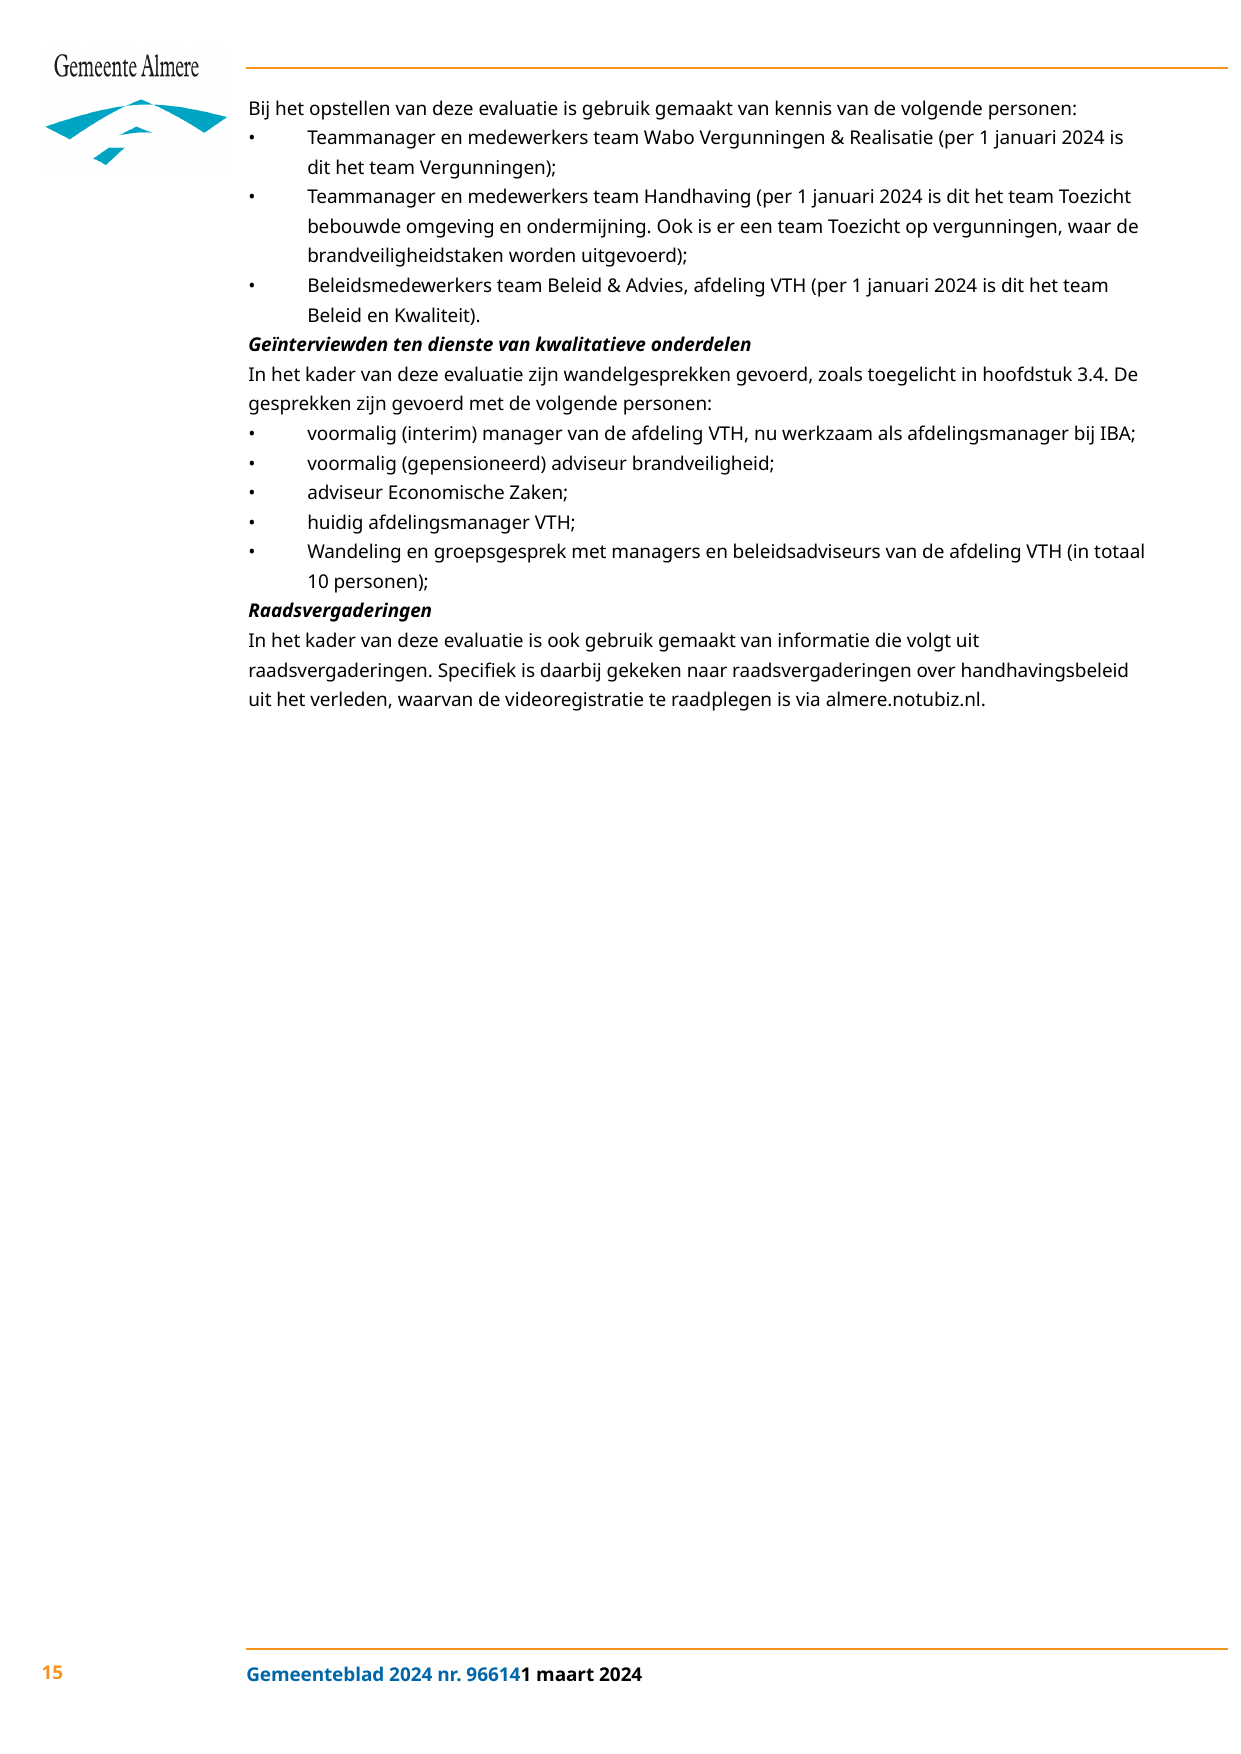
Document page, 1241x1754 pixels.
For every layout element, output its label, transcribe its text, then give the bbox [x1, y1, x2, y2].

list voormalig (interim) manager van de afdeling VTH, nu werkzaam als afdelingsmanager bij IBA; [248, 420, 1152, 446]
list Wandeling en groepsgesprek met managers en beleidsadviseurs van de afdeling VTH (in totaal 10 personen); [248, 538, 1152, 594]
list adviseur Economische Zaken; [248, 479, 1152, 505]
text Geïnterviewden ten dienste van kwalitatieve onderdelen [248, 331, 1152, 357]
list huidig afdelingsmanager VTH; [248, 509, 1152, 535]
list Beleidsmedewerkers team Beleid & Advies, afdeling VTH (per 1 januari 2024 is dit het team Beleid en Kwaliteit). [248, 272, 1152, 328]
text In het kader van deze evaluatie is ook gebruik gemaakt van informatie die volgt uit raadsvergaderingen. Specifiek is daarbij gekeken naar raadsvergaderingen over handhavingsbeleid uit het verleden, waarvan de videoregistratie te raadplegen is via almere.notubiz.nl. [248, 627, 1152, 712]
text Bij het opstellen van deze evaluatie is gebruik gemaakt van kennis van de volgende personen: [248, 95, 1152, 121]
picture [41, 47, 231, 172]
list voormalig (gepensioneerd) adviseur brandveiligheid; [248, 450, 1152, 476]
text Raadsvergaderingen [248, 598, 1152, 623]
list Teammanager en medewerkers team Wabo Vergunningen & Realisatie (per 1 januari 2024 is dit het team Vergunningen); [248, 124, 1152, 180]
text In het kader van deze evaluatie zijn wandelgesprekken gevoerd, zoals toegelicht in hoofdstuk 3.4. De gesprekken zijn gevoerd met de volgende personen: [248, 361, 1152, 416]
list Teammanager en medewerkers team Handhaving (per 1 januari 2024 is dit het team Toezicht bebouwde omgeving en ondermijning. Ook is er een team Toezicht op vergunningen, waar de brandveiligheidstaken worden uitgevoerd); [248, 183, 1152, 268]
